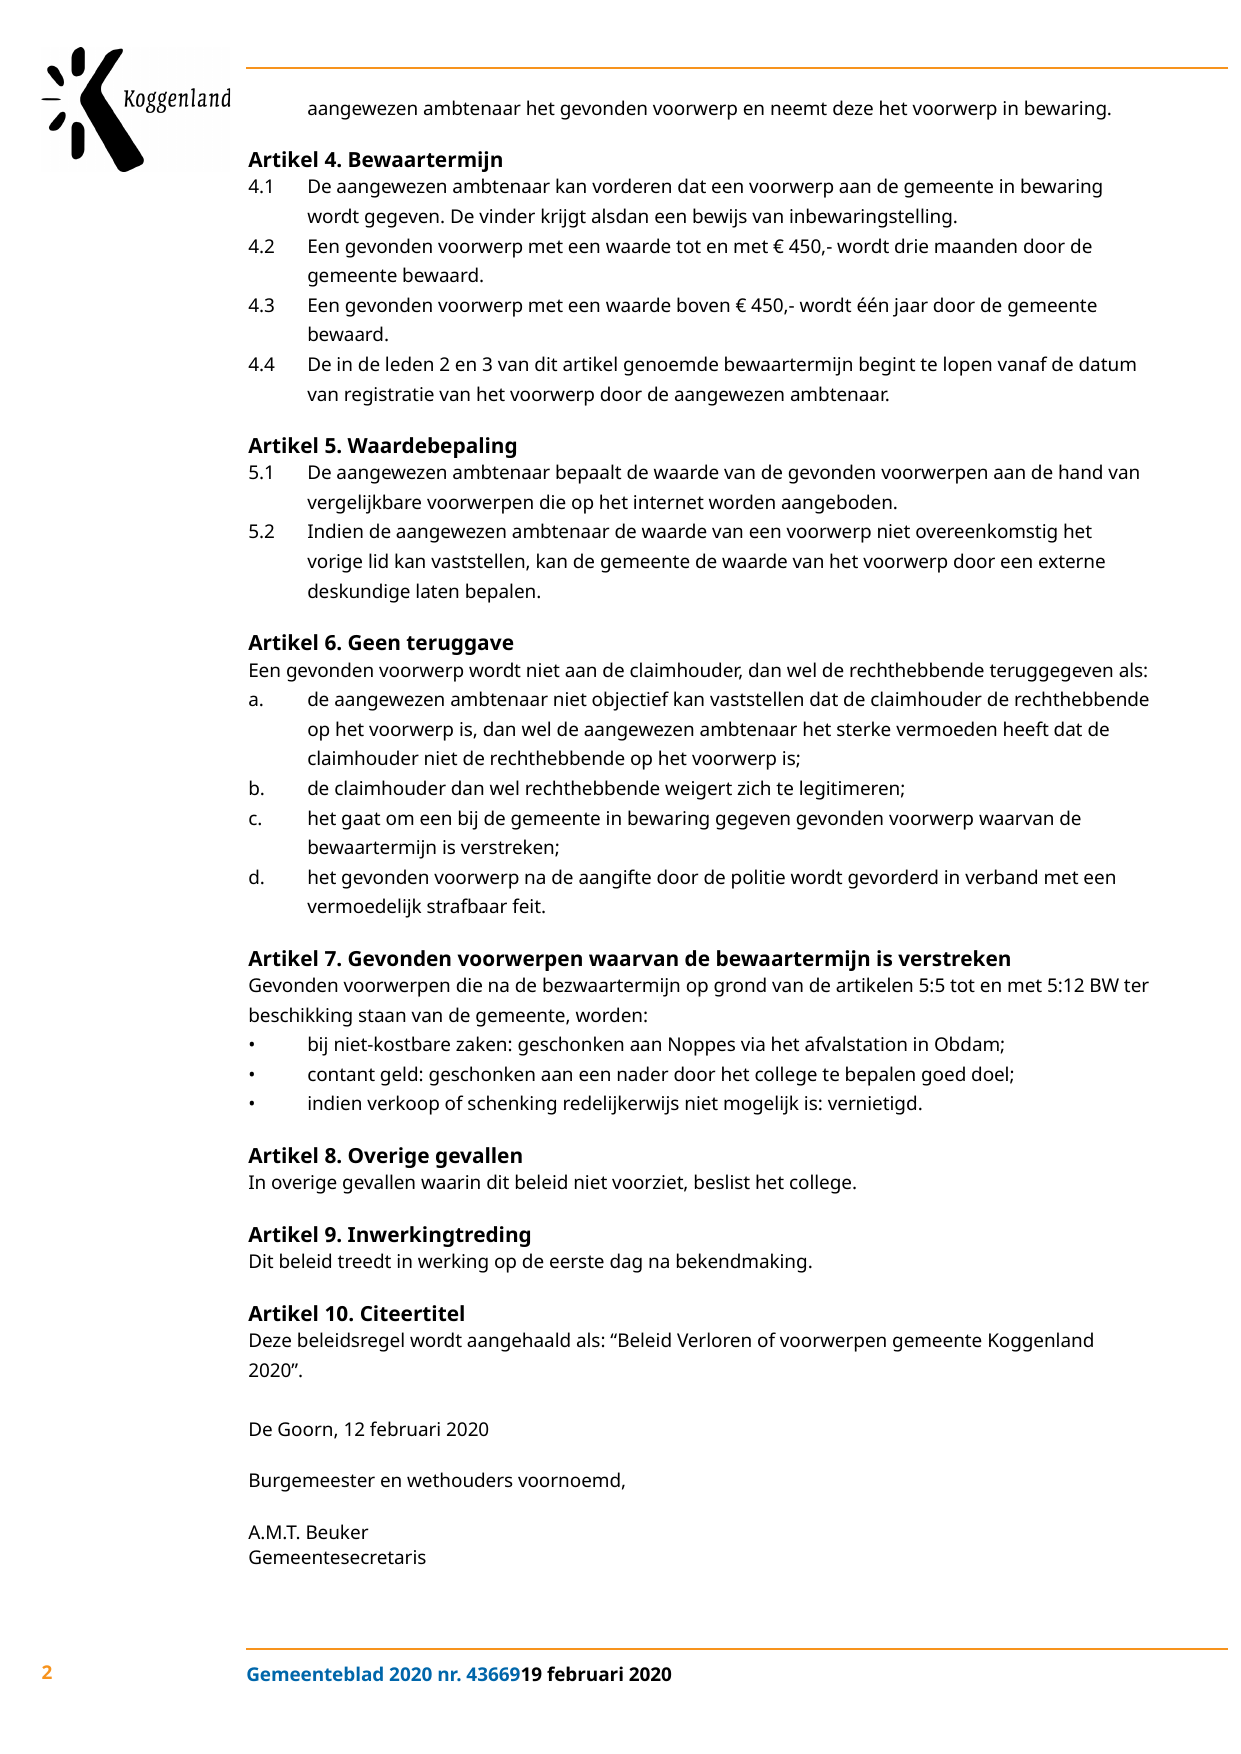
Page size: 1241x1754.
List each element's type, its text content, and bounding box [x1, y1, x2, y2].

text Artikel 10. Citeertitel [248, 1299, 1152, 1327]
list Een gevonden voorwerp met een waarde tot en met € 450,- wordt drie maanden door de gemeente bewaard. [248, 233, 1152, 288]
text Artikel 5. Waardebepaling [248, 431, 1152, 459]
list De in de leden 2 en 3 van dit artikel genoemde bewaartermijn begint te lopen vanaf de datum van registratie van het voorwerp door de aangewezen ambtenaar. [248, 351, 1152, 406]
list de claimhouder dan wel rechthebbende weigert zich te legitimeren; [248, 775, 1152, 801]
list indien verkoop of schenking redelijkerwijs niet mogelijk is: vernietigd. [248, 1091, 1152, 1116]
text Burgemeester en wethouders voornoemd, [248, 1467, 1152, 1493]
text In overige gevallen waarin dit beleid niet voorziet, beslist het college. [248, 1169, 1152, 1195]
text Artikel 9. Inwerkingtreding [248, 1220, 1152, 1248]
text Artikel 6. Geen teruggave [248, 628, 1152, 657]
text Artikel 4. Bewaartermijn [248, 145, 1152, 174]
text Een gevonden voorwerp wordt niet aan de claimhouder, dan wel de rechthebbende teruggegeven als: [248, 657, 1152, 682]
list het gevonden voorwerp na de aangifte door de politie wordt gevorderd in verband met een vermoedelijk strafbaar feit. [248, 864, 1152, 919]
text De Goorn, 12 februari 2020 [248, 1416, 1152, 1442]
text A.M.T. Beuker [248, 1519, 1152, 1544]
text Gemeentesecretaris [248, 1544, 1152, 1570]
list Indien de aangewezen ambtenaar de waarde van een voorwerp niet overeenkomstig het vorige lid kan vaststellen, kan de gemeente de waarde van het voorwerp door een externe deskundige laten bepalen. [248, 519, 1152, 604]
text Deze beleidsregel wordt aangehaald als: “Beleid Verloren of voorwerpen gemeente Koggenland 2020”. [248, 1327, 1152, 1382]
list het gaat om een bij de gemeente in bewaring gegeven gevonden voorwerp waarvan de bewaartermijn is verstreken; [248, 805, 1152, 860]
text Gevonden voorwerpen die na de bezwaartermijn op grond van de artikelen 5:5 tot en met 5:12 BW ter beschikking staan van de gemeente, worden: [248, 972, 1152, 1028]
text Dit beleid treedt in werking op de eerste dag na bekendmaking. [248, 1248, 1152, 1274]
picture [41, 47, 231, 172]
list Een gevonden voorwerp met een waarde boven € 450,- wordt één jaar door de gemeente bewaard. [248, 292, 1152, 347]
list contant geld: geschonken aan een nader door het college te bepalen goed doel; [248, 1061, 1152, 1087]
list De aangewezen ambtenaar kan vorderen dat een voorwerp aan de gemeente in bewaring wordt gegeven. De vinder krijgt alsdan een bewijs van inbewaringstelling. [248, 174, 1152, 229]
list bij niet-kostbare zaken: geschonken aan Noppes via het afvalstation in Obdam; [248, 1031, 1152, 1057]
list De aangewezen ambtenaar bepaalt de waarde van de gevonden voorwerpen aan de hand van vergelijkbare voorwerpen die op het internet worden aangeboden. [248, 459, 1152, 515]
list aangewezen ambtenaar het gevonden voorwerp en neemt deze het voorwerp in bewaring. [248, 95, 1152, 121]
text Artikel 8. Overige gevallen [248, 1141, 1152, 1169]
list de aangewezen ambtenaar niet objectief kan vaststellen dat de claimhouder de rechthebbende op het voorwerp is, dan wel de aangewezen ambtenaar het sterke vermoeden heeft dat de claimhouder niet de rechthebbende op het voorwerp is; [248, 686, 1152, 771]
text Artikel 7. Gevonden voorwerpen waarvan de bewaartermijn is verstreken [248, 944, 1152, 972]
